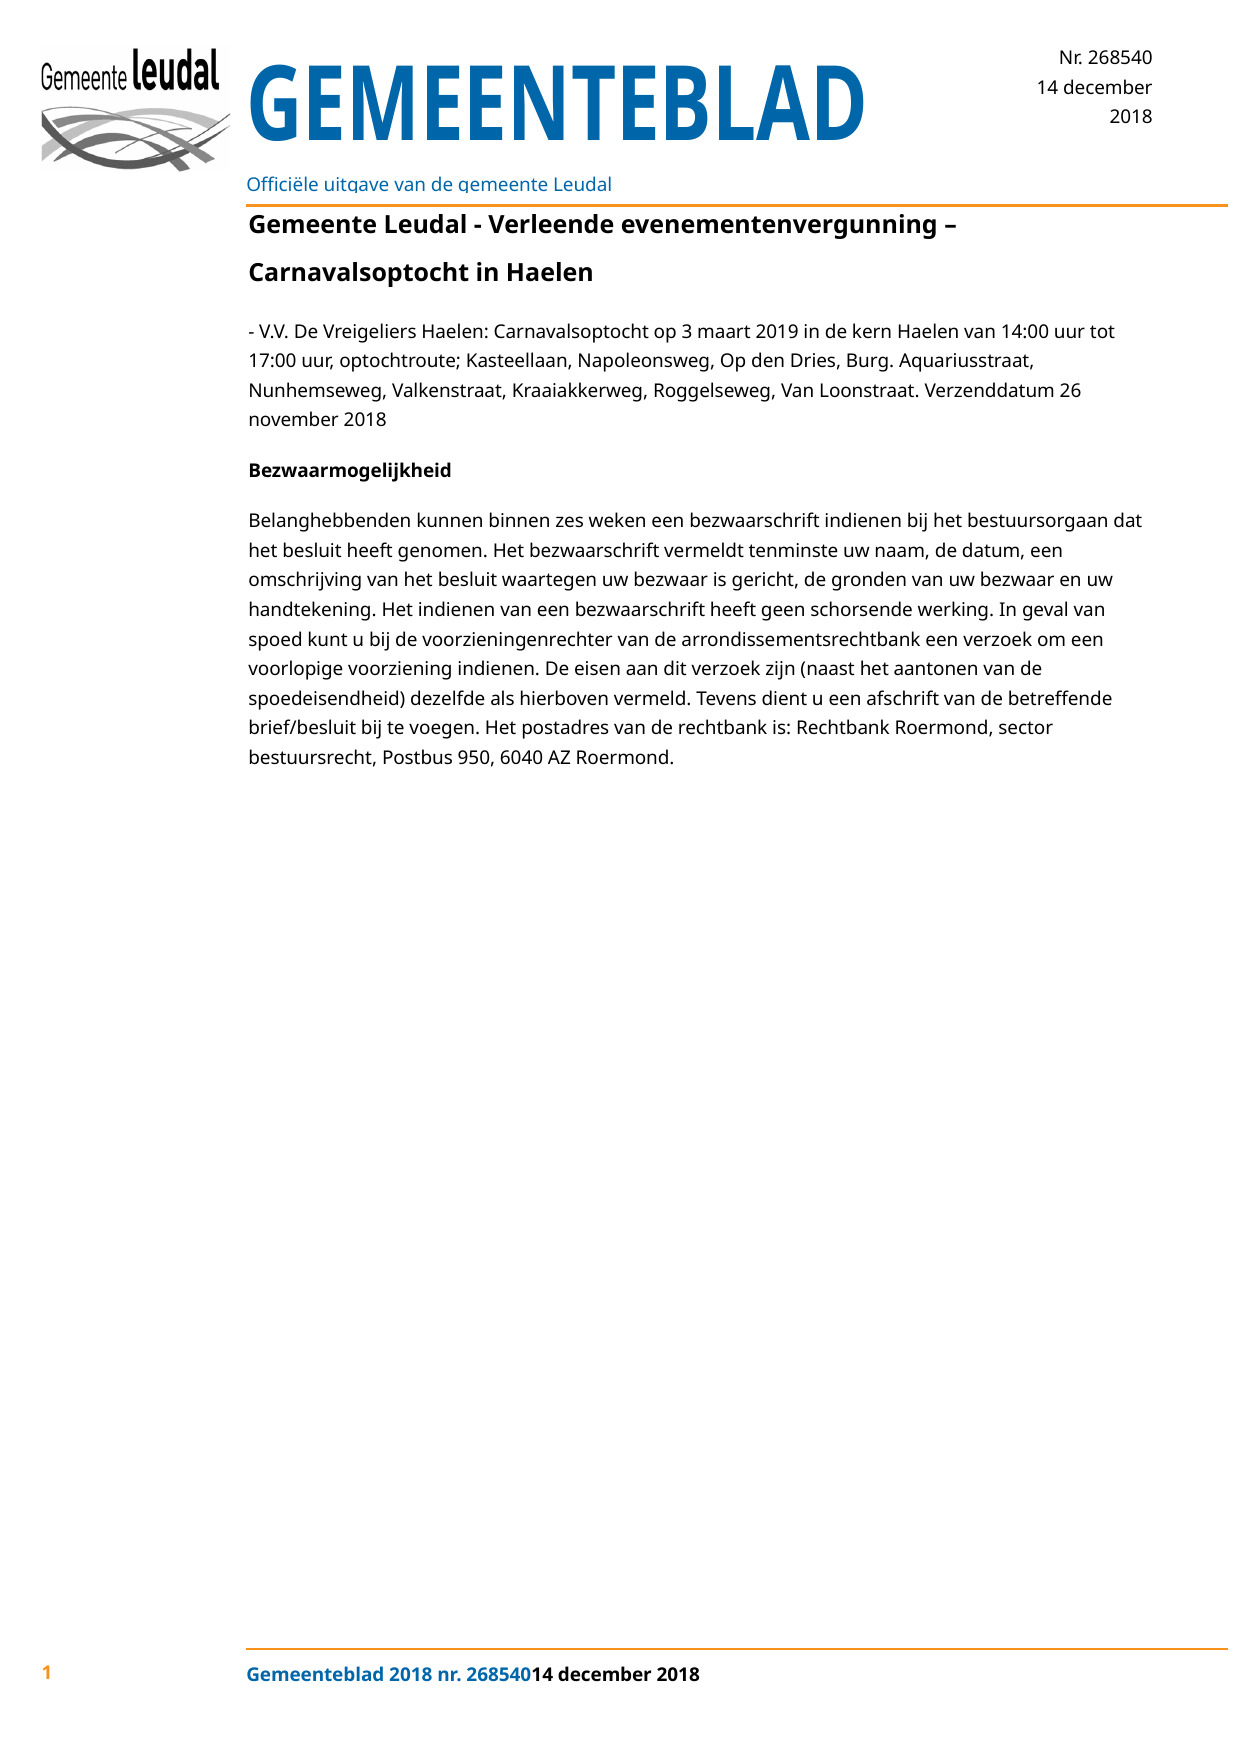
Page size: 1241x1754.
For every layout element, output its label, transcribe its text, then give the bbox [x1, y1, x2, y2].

text Belanghebbenden kunnen binnen zes weken een bezwaarschrift indienen bij het bestuursorgaan dat het besluit heeft genomen. Het bezwaarschrift vermeldt tenminste uw naam, de datum, een omschrijving van het besluit waartegen uw bezwaar is gericht, de gronden van uw bezwaar en uw handtekening. Het indienen van een bezwaarschrift heeft geen schorsende werking. In geval van spoed kunt u bij de voorzieningenrechter van de arrondissementsrechtbank een verzoek om een voorlopige voorziening indienen. De eisen aan dit verzoek zijn (naast het aantonen van de spoedeisendheid) dezelfde als hierboven vermeld. Tevens dient u een afschrift van de betreffende brief/besluit bij te voegen. Het postadres van de rechtbank is: Rechtbank Roermond, sector bestuursrecht, Postbus 950, 6040 AZ Roermond. [248, 507, 1152, 770]
text Bezwaarmogelijkheid [248, 457, 1152, 483]
picture [41, 47, 231, 172]
text Gemeente Leudal - Verleende evenementenvergunning – Carnavalsoptocht in Haelen [248, 207, 1152, 288]
text - V.V. De Vreigeliers Haelen: Carnavalsoptocht op 3 maart 2019 in de kern Haelen van 14:00 uur tot 17:00 uur, optochtroute; Kasteellaan, Napoleonsweg, Op den Dries, Burg. Aquariusstraat, Nunhemseweg, Valkenstraat, Kraaiakkerweg, Roggelseweg, Van Loonstraat. Verzenddatum 26 november 2018 [248, 318, 1152, 432]
